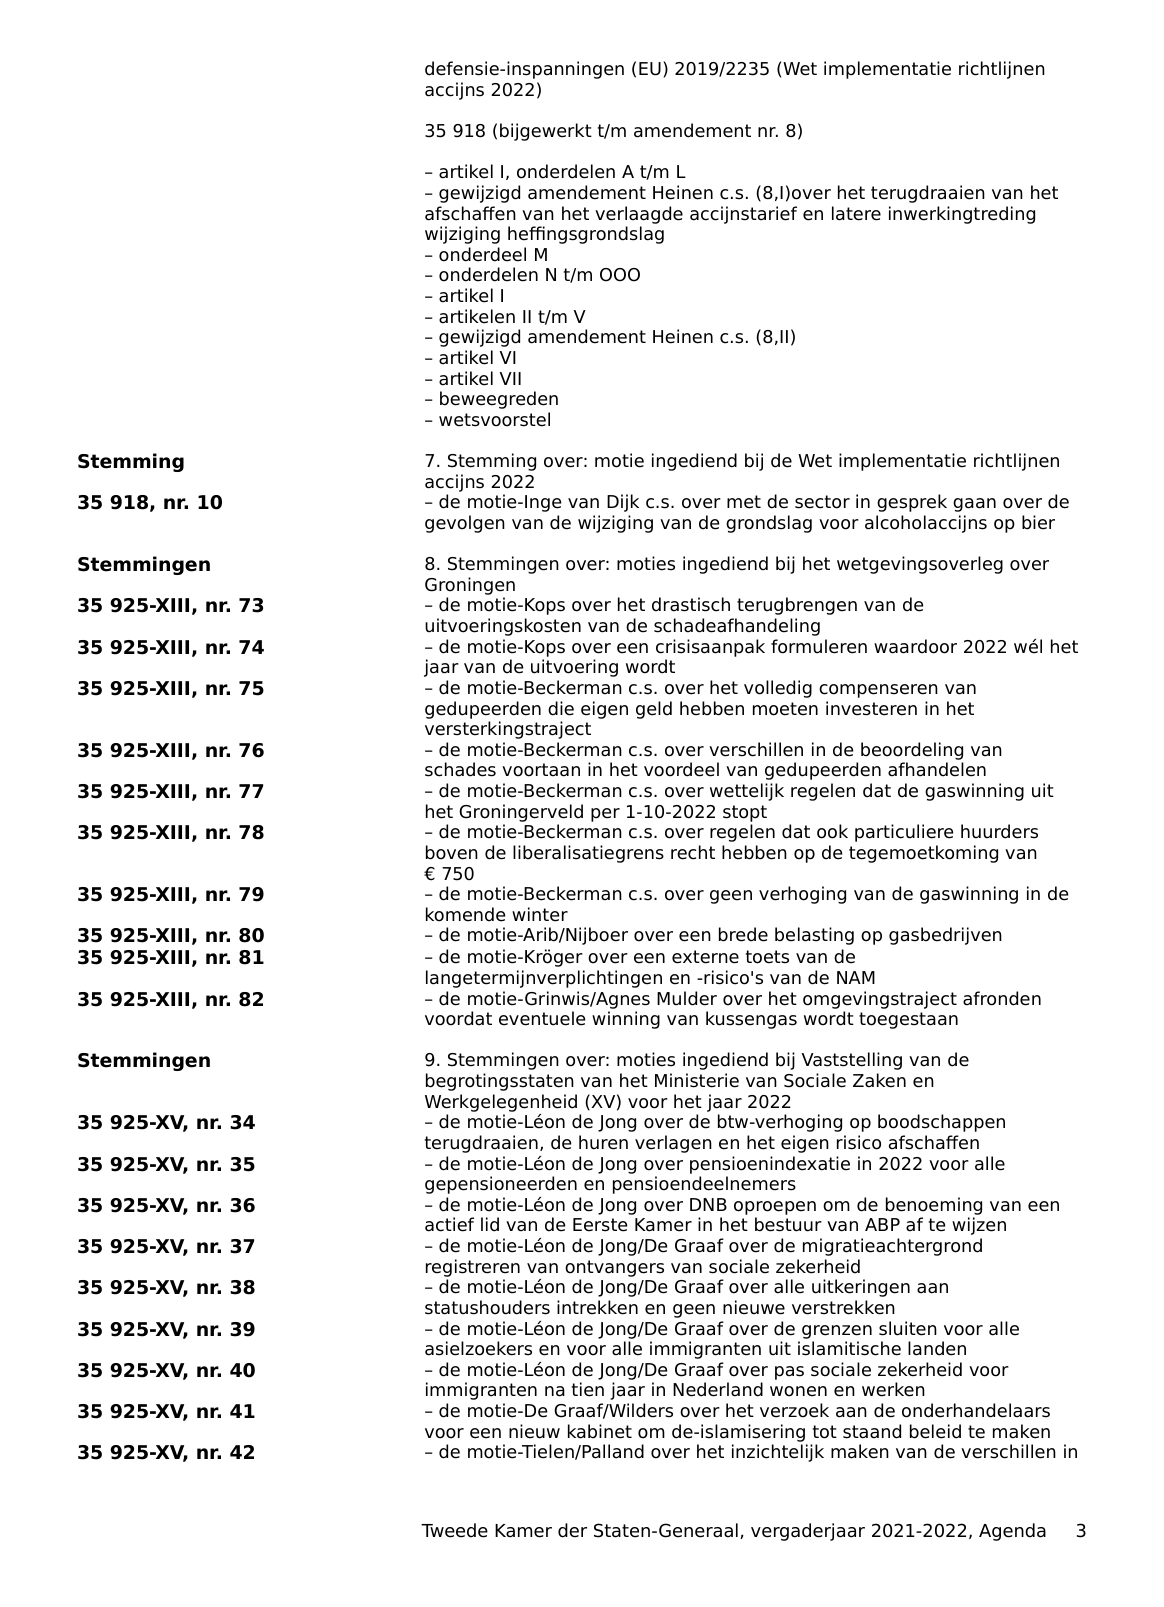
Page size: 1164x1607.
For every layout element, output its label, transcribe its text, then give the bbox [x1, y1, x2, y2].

table_cell – de motie-Inge van Dijk c.s. over met de sector in gesprek gaan over de gevolgen van de wijziging van de grondslag voor alcoholaccijns op bier [418, 492, 1087, 533]
table_cell – artikelen II t/m V [418, 307, 1087, 327]
table_cell [77, 369, 401, 389]
table_cell 8. Stemmingen over: moties ingediend bij het wetgevingsoverleg over Groningen [418, 554, 1087, 595]
table_cell – de motie-Kops over een crisisaanpak formuleren waardoor 2022 wél het jaar van de uitvoering wordt [418, 637, 1087, 678]
table_cell [401, 369, 418, 389]
table_cell 35 925-XIII, nr. 81 [77, 947, 401, 988]
table_cell [401, 1401, 418, 1442]
table_cell Stemming [77, 451, 401, 492]
table_cell [418, 100, 1087, 121]
table_cell [401, 286, 418, 307]
table_cell 9. Stemmingen over: moties ingediend bij Vaststelling van de begrotingsstaten van het Ministerie van Sociale Zaken en Werkgelegenheid (XV) voor het jaar 2022 [418, 1050, 1087, 1112]
table_cell [401, 947, 418, 988]
table_cell – de motie-Beckerman c.s. over geen verhoging van de gaswinning in de komende winter [418, 884, 1087, 925]
table_cell – de motie-Kröger over een externe toets van de langetermijnverplichtingen en -risico's van de NAM [418, 947, 1087, 988]
table_cell [401, 59, 418, 100]
table_cell [401, 678, 418, 740]
table_cell – de motie-Beckerman c.s. over wettelijk regelen dat de gaswinning uit het Groningerveld per 1-10-2022 stopt [418, 781, 1087, 822]
table_cell [401, 410, 418, 430]
table_cell [401, 162, 418, 183]
table_cell [401, 389, 418, 410]
table_cell [401, 307, 418, 327]
table_cell [401, 492, 418, 533]
table_cell [401, 781, 418, 822]
table_cell – artikel I, onderdelen A t/m L [418, 162, 1087, 183]
table_cell 35 925-XV, nr. 34 [77, 1112, 401, 1153]
table_cell 35 925-XIII, nr. 80 [77, 925, 401, 947]
table_cell – de motie-Grinwis/Agnes Mulder over het omgevingstraject afronden voordat eventuele winning van kussengas wordt toegestaan [418, 989, 1087, 1030]
table_cell 35 925-XIII, nr. 79 [77, 884, 401, 925]
table_cell – de motie-Léon de Jong over DNB oproepen om de benoeming van een actief lid van de Eerste Kamer in het bestuur van ABP af te wijzen [418, 1195, 1087, 1236]
table_cell – wetsvoorstel [418, 410, 1087, 430]
table_cell [401, 989, 418, 1030]
table_cell [77, 245, 401, 265]
table_cell – gewijzigd amendement Heinen c.s. (8,II) [418, 327, 1087, 348]
table_cell defensie-inspanningen (EU) 2019/2235 (Wet implementatie richtlijnen accijns 2022) [418, 59, 1087, 100]
table_cell [77, 100, 401, 121]
table_cell [401, 1442, 418, 1464]
table_cell [401, 1277, 418, 1318]
table_cell 35 925-XV, nr. 37 [77, 1236, 401, 1277]
table_cell [401, 554, 418, 595]
table_cell – de motie-Kops over het drastisch terugbrengen van de uitvoeringskosten van de schadeafhandeling [418, 595, 1087, 637]
table_cell [401, 1360, 418, 1401]
table_cell 7. Stemming over: motie ingediend bij de Wet implementatie richtlijnen accijns 2022 [418, 451, 1087, 492]
table_cell 35 918, nr. 10 [77, 492, 401, 533]
table_cell 35 925-XV, nr. 42 [77, 1442, 401, 1464]
table_cell [77, 142, 401, 162]
table_cell – de motie-Léon de Jong/De Graaf over pas sociale zekerheid voor immigranten na tien jaar in Nederland wonen en werken [418, 1360, 1087, 1401]
table_cell [401, 451, 418, 492]
table_cell [77, 59, 401, 100]
table_cell – de motie-Léon de Jong over pensioenindexatie in 2022 voor alle gepensioneerden en pensioendeelnemers [418, 1154, 1087, 1195]
table_cell – de motie-Léon de Jong over de btw-verhoging op boodschappen terugdraaien, de huren verlagen en het eigen risico afschaffen [418, 1112, 1087, 1153]
table_cell – beweegreden [418, 389, 1087, 410]
table_cell 35 925-XIII, nr. 77 [77, 781, 401, 822]
table_cell – de motie-Léon de Jong/De Graaf over alle uitkeringen aan statushouders intrekken en geen nieuwe verstrekken [418, 1277, 1087, 1318]
table_cell 35 925-XIII, nr. 82 [77, 989, 401, 1030]
table_cell 35 925-XV, nr. 40 [77, 1360, 401, 1401]
table_cell 35 925-XIII, nr. 78 [77, 822, 401, 884]
table_cell 35 925-XIII, nr. 75 [77, 678, 401, 740]
table_cell 35 918 (bijgewerkt t/m amendement nr. 8) [418, 121, 1087, 142]
table_cell 35 925-XIII, nr. 74 [77, 637, 401, 678]
table_cell – de motie-Beckerman c.s. over regelen dat ook particuliere huurders boven de liberalisatiegrens recht hebben op de tegemoetkoming van € 750 [418, 822, 1087, 884]
table_cell – de motie-Beckerman c.s. over verschillen in de beoordeling van schades voortaan in het voordeel van gedupeerden afhandelen [418, 740, 1087, 781]
table_cell [401, 925, 418, 947]
table_cell [418, 430, 1087, 451]
table_cell [77, 162, 401, 183]
table_cell [401, 595, 418, 637]
table_cell [401, 142, 418, 162]
table_cell [401, 348, 418, 368]
table_cell [77, 121, 401, 142]
table_cell [418, 142, 1087, 162]
table_cell [77, 307, 401, 327]
table_cell [77, 1030, 401, 1050]
table_cell [401, 183, 418, 245]
table_cell [77, 410, 401, 430]
table_cell 35 925-XIII, nr. 73 [77, 595, 401, 637]
table_cell – de motie-Beckerman c.s. over het volledig compenseren van gedupeerden die eigen geld hebben moeten investeren in het versterkingstraject [418, 678, 1087, 740]
table_cell – artikel VI [418, 348, 1087, 368]
table_cell [401, 534, 418, 554]
table_cell 35 925-XV, nr. 38 [77, 1277, 401, 1318]
table_cell – de motie-Léon de Jong/De Graaf over de grenzen sluiten voor alle asielzoekers en voor alle immigranten uit islamitische landen [418, 1319, 1087, 1360]
table_cell 35 925-XV, nr. 41 [77, 1401, 401, 1442]
table_cell [418, 534, 1087, 554]
table_cell [77, 534, 401, 554]
table_cell Stemmingen [77, 554, 401, 595]
table_cell [77, 286, 401, 307]
table_cell [401, 245, 418, 265]
table_cell [401, 1319, 418, 1360]
table_cell [401, 1154, 418, 1195]
table_cell – de motie-De Graaf/Wilders over het verzoek aan de onderhandelaars voor een nieuw kabinet om de-islamisering tot staand beleid te maken [418, 1401, 1087, 1442]
table_cell [77, 389, 401, 410]
table_cell [77, 327, 401, 348]
table_cell [77, 183, 401, 245]
table_cell [401, 1236, 418, 1277]
table_cell [401, 1112, 418, 1153]
table_cell [77, 430, 401, 451]
table_cell [401, 265, 418, 286]
table_cell [401, 1050, 418, 1112]
table_cell 35 925-XV, nr. 39 [77, 1319, 401, 1360]
table_cell [401, 327, 418, 348]
table_cell – de motie-Arib/Nijboer over een brede belasting op gasbedrijven [418, 925, 1087, 947]
table_cell 35 925-XV, nr. 36 [77, 1195, 401, 1236]
table_cell [401, 1195, 418, 1236]
table_cell [401, 100, 418, 121]
table_cell [401, 637, 418, 678]
table_cell – artikel I [418, 286, 1087, 307]
table_cell – onderdelen N t/m OOO [418, 265, 1087, 286]
table_cell [401, 740, 418, 781]
table_cell – gewijzigd amendement Heinen c.s. (8,I)over het terugdraaien van het afschaffen van het verlaagde accijnstarief en latere inwerkingtreding wijziging heffingsgrondslag [418, 183, 1087, 245]
table_cell – artikel VII [418, 369, 1087, 389]
table_cell [77, 265, 401, 286]
table_cell 35 925-XIII, nr. 76 [77, 740, 401, 781]
table_cell [401, 430, 418, 451]
table_cell – de motie-Tielen/Palland over het inzichtelijk maken van de verschillen in [418, 1442, 1087, 1464]
table_cell [401, 121, 418, 142]
table_cell [401, 1030, 418, 1050]
table_cell [418, 1030, 1087, 1050]
table_cell Stemmingen [77, 1050, 401, 1112]
table_cell – de motie-Léon de Jong/De Graaf over de migratieachtergrond registreren van ontvangers van sociale zekerheid [418, 1236, 1087, 1277]
table_cell [401, 822, 418, 884]
table_cell [401, 884, 418, 925]
table_cell 35 925-XV, nr. 35 [77, 1154, 401, 1195]
table_cell [77, 348, 401, 368]
table_cell – onderdeel M [418, 245, 1087, 265]
